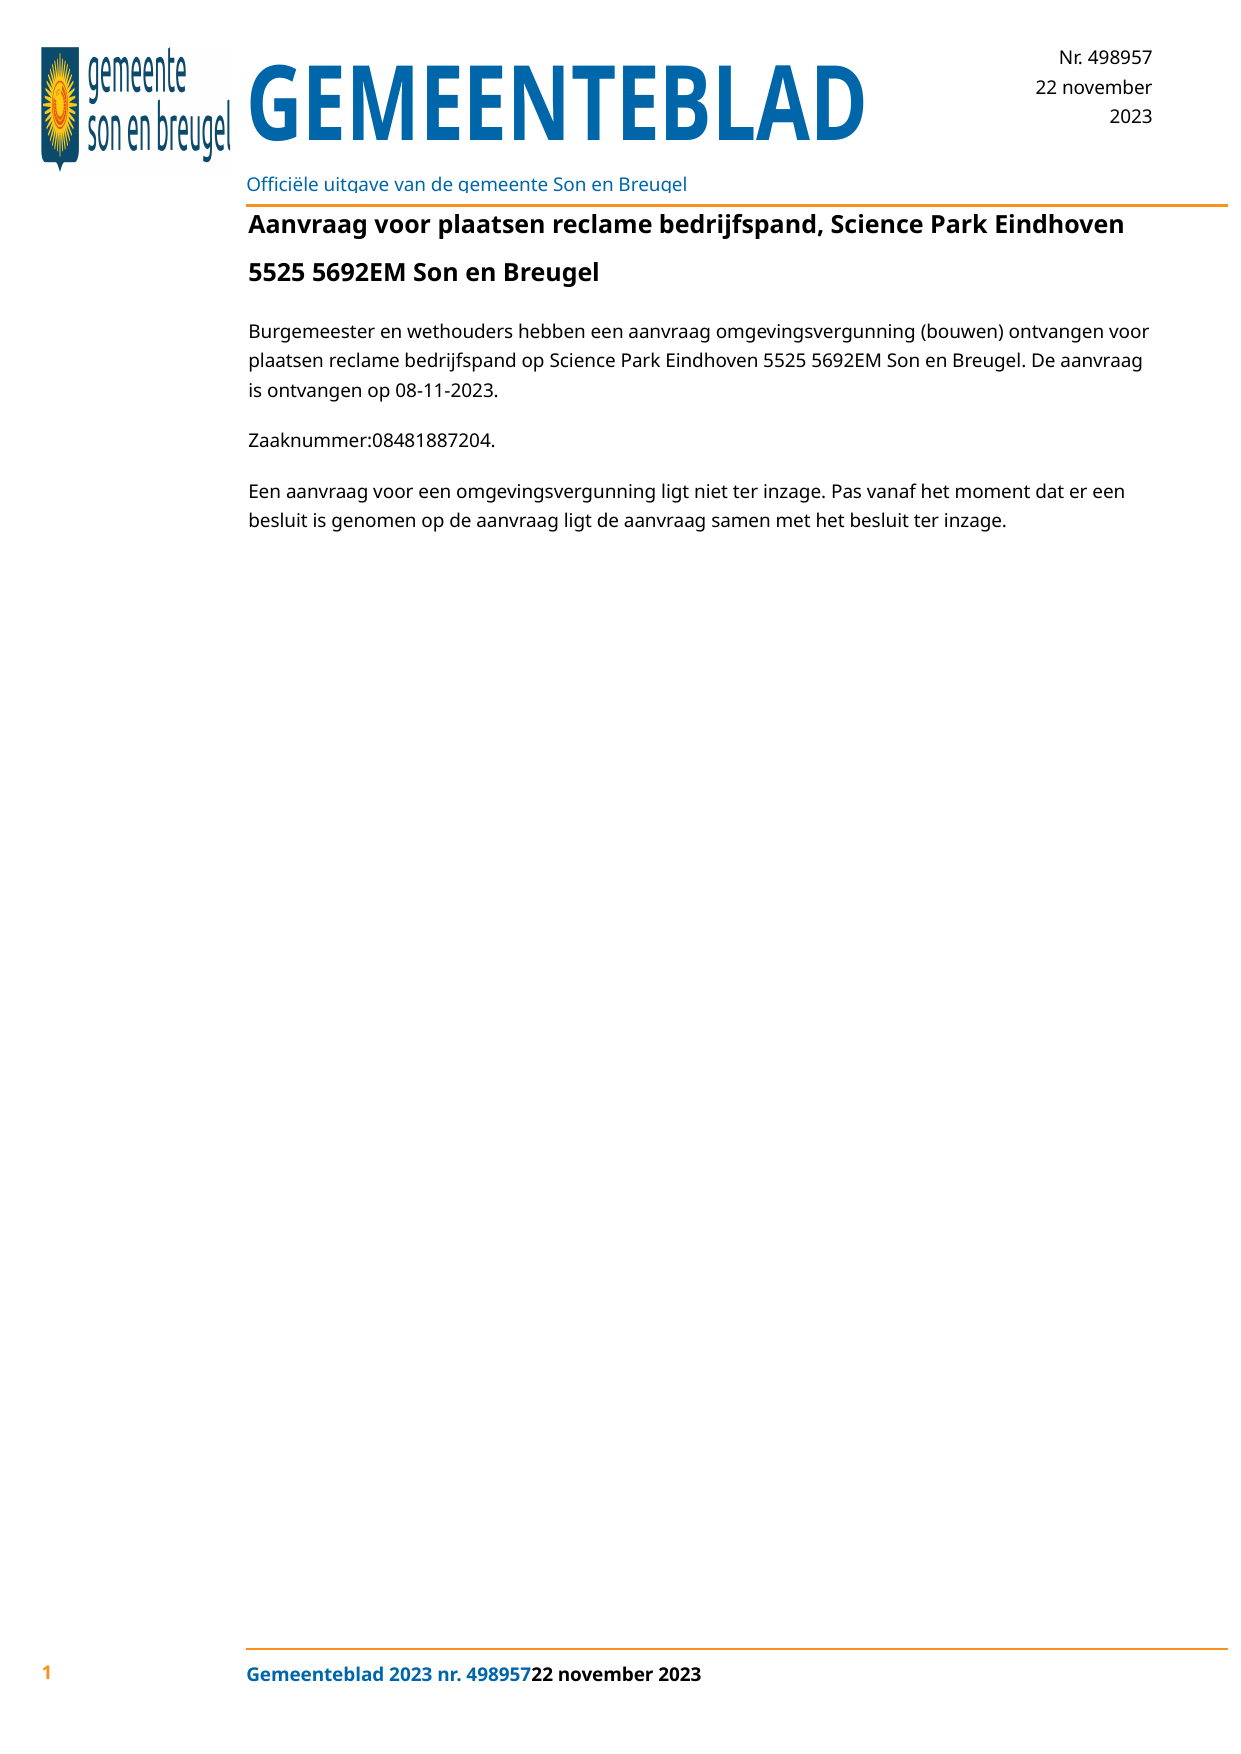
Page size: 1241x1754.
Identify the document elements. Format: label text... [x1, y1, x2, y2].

text Aanvraag voor plaatsen reclame bedrijfspand, Science Park Eindhoven 5525 5692EM Son en Breugel [248, 207, 1152, 288]
text Zaaknummer:08481887204. [248, 427, 1152, 453]
text Burgemeester en wethouders hebben een aanvraag omgevingsvergunning (bouwen) ontvangen voor plaatsen reclame bedrijfspand op Science Park Eindhoven 5525 5692EM Son en Breugel. De aanvraag is ontvangen op 08-11-2023. [248, 318, 1152, 403]
text Een aanvraag voor een omgevingsvergunning ligt niet ter inzage. Pas vanaf het moment dat er een besluit is genomen op de aanvraag ligt de aanvraag samen met het besluit ter inzage. [248, 478, 1152, 533]
picture [41, 47, 231, 172]
